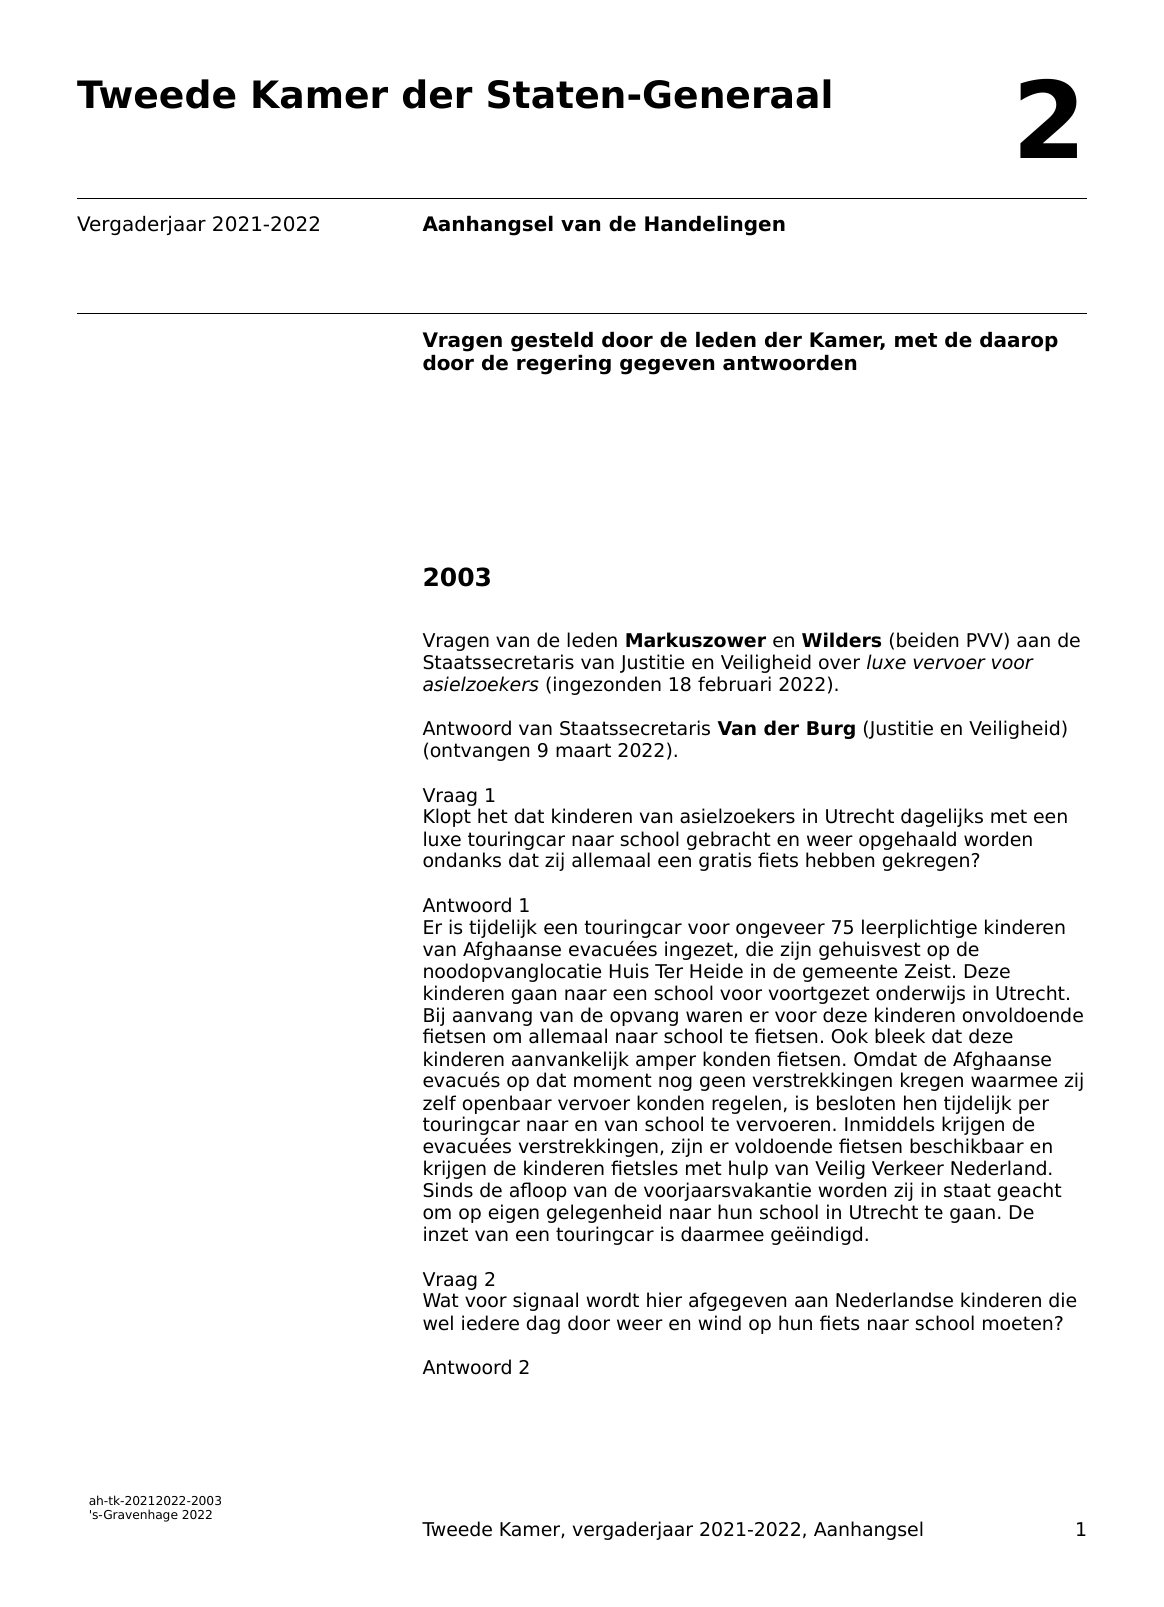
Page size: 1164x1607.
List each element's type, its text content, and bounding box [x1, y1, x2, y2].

text 2003 [422, 563, 1087, 592]
table_cell Vragen gesteld door de leden der Kamer, met de daarop door de regering gegeven antwoorden [422, 314, 1087, 375]
text Antwoord van Staatssecretaris Van der Burg (Justitie en Veiligheid) (ontvangen 9 maart 2022). [422, 718, 1087, 762]
table_header Tweede Kamer der Staten-Generaal [77, 59, 886, 198]
text Antwoord 1 [422, 894, 1087, 917]
text Klopt het dat kinderen van asielzoekers in Utrecht dagelijks met een luxe touringcar naar school gebracht en weer opgehaald worden ondanks dat zij allemaal een gratis fiets hebben gekregen? [422, 806, 1087, 872]
table_cell Aanhangsel van de Handelingen [422, 199, 1087, 313]
table_header 2 [886, 59, 1087, 198]
table_cell [77, 314, 422, 375]
table_cell Vergaderjaar 2021-2022 [77, 199, 422, 313]
text Vragen van de leden Markuszower en Wilders (beiden PVV) aan de Staatssecretaris van Justitie en Veiligheid over luxe vervoer voor asielzoekers (ingezonden 18 februari 2022). [422, 630, 1087, 696]
text 's-Gravenhage 2022 [88, 1508, 323, 1522]
text Er is tijdelijk een touringcar voor ongeveer 75 leerplichtige kinderen van Afghaanse evacuées ingezet, die zijn gehuisvest op de noodopvanglocatie Huis Ter Heide in de gemeente Zeist. Deze kinderen gaan naar een school voor voortgezet onderwijs in Utrecht. Bij aanvang van de opvang waren er voor deze kinderen onvoldoende fietsen om allemaal naar school te fietsen. Ook bleek dat deze kinderen aanvankelijk amper konden fietsen. Omdat de Afghaanse evacués op dat moment nog geen verstrekkingen kregen waarmee zij zelf openbaar vervoer konden regelen, is besloten hen tijdelijk per touringcar naar en van school te vervoeren. Inmiddels krijgen de evacuées verstrekkingen, zijn er voldoende fietsen beschikbaar en krijgen de kinderen fietsles met hulp van Veilig Verkeer Nederland. Sinds de afloop van de voorjaarsvakantie worden zij in staat geacht om op eigen gelegenheid naar hun school in Utrecht te gaan. De inzet van een touringcar is daarmee geëindigd. [422, 917, 1087, 1246]
text ah-tk-20212022-2003 [88, 1494, 323, 1508]
text Vraag 2 [422, 1268, 1087, 1290]
text Antwoord 2 [422, 1357, 1087, 1378]
text Vraag 1 [422, 784, 1087, 806]
text Wat voor signaal wordt hier afgegeven aan Nederlandse kinderen die wel iedere dag door weer en wind op hun fiets naar school moeten? [422, 1290, 1087, 1334]
